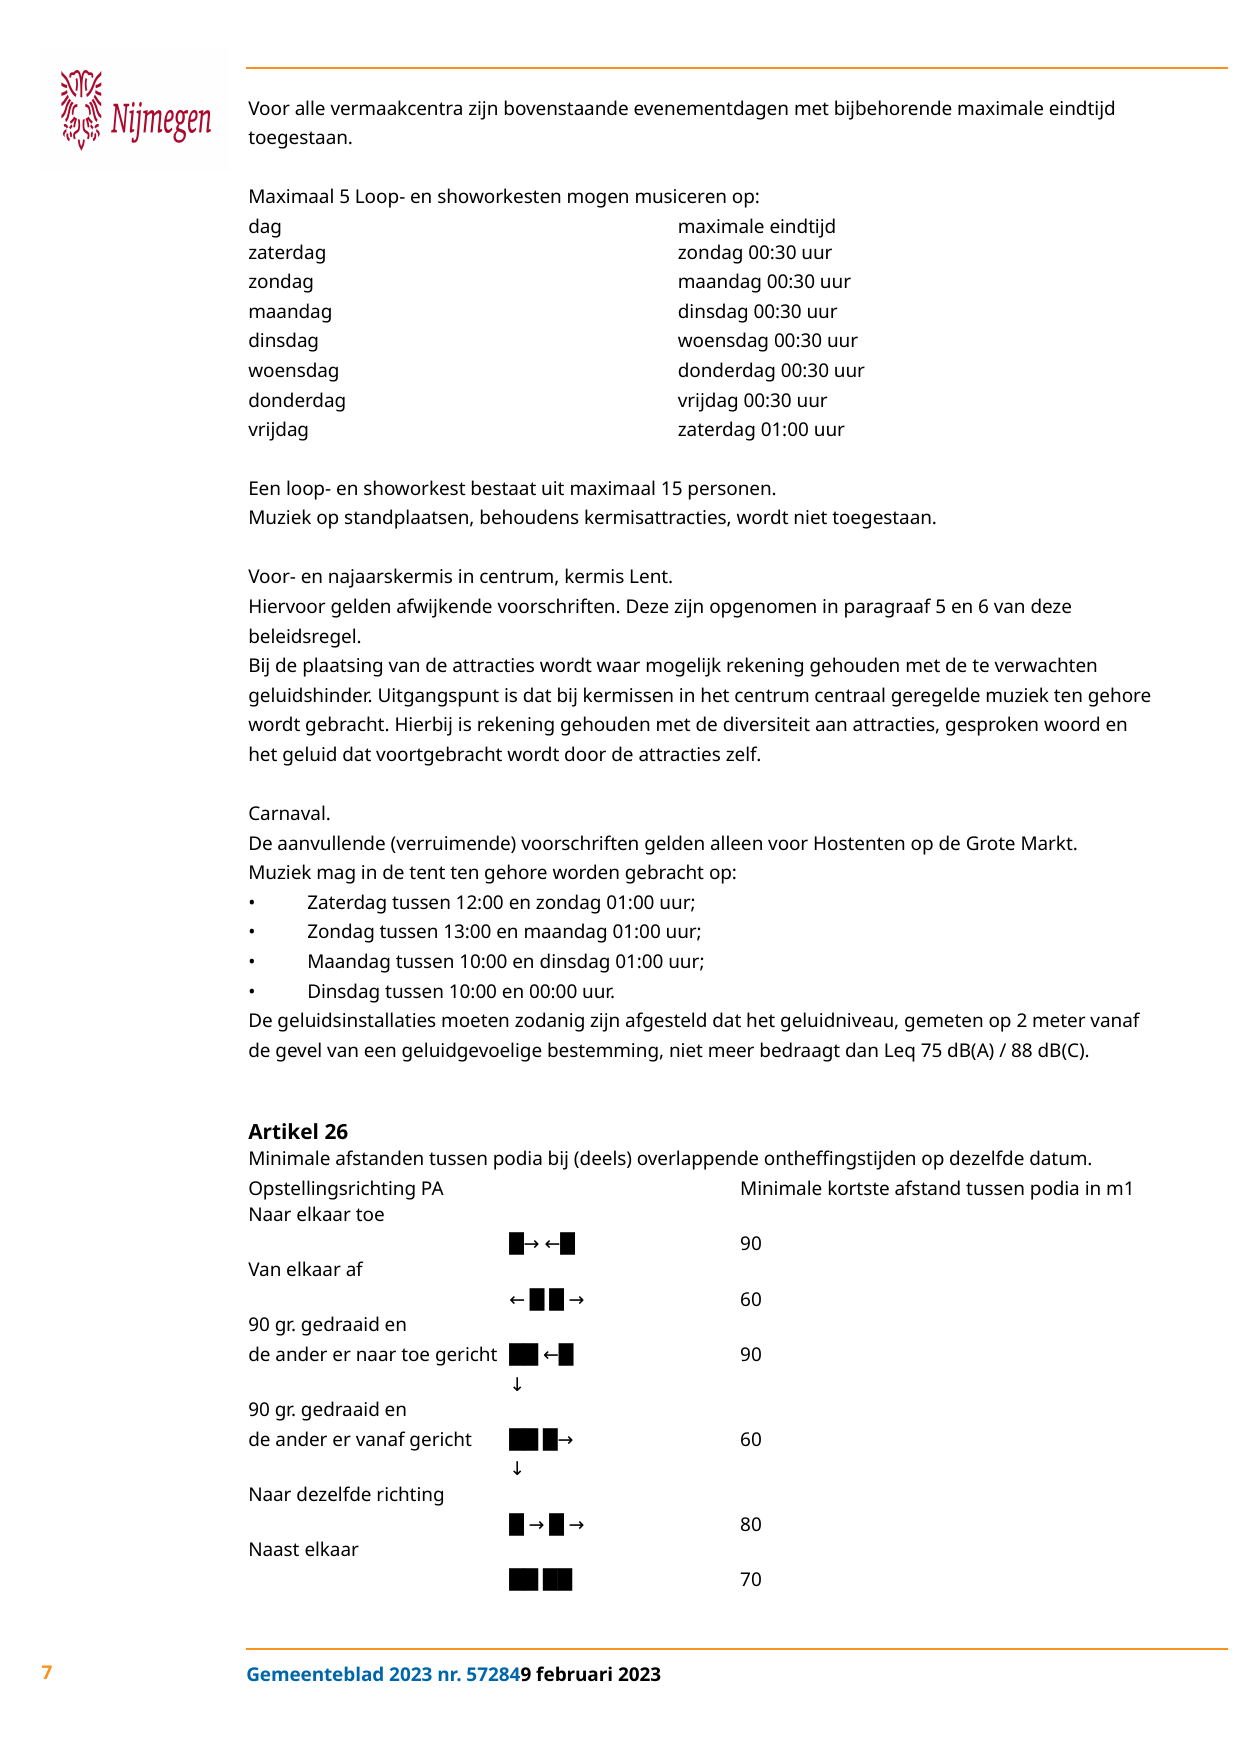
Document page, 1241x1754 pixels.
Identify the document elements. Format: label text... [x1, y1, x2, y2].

list Zondag tussen 13:00 en maandag 01:00 uur; [248, 919, 1152, 944]
table_cell 90 gr. gedraaid en de ander er vanaf gericht [248, 1396, 509, 1481]
table_cell ██ █→ ↓ [509, 1396, 740, 1481]
text Voor alle vermaakcentra zijn bovenstaande evenementdagen met bijbehorende maximale eindtijd toegestaan. [248, 95, 1152, 150]
table_header Minimale kortste afstand tussen podia in m1 [740, 1175, 1152, 1201]
table_cell 90 [740, 1312, 1152, 1396]
table_cell 90 [740, 1201, 1152, 1256]
table_cell 60 [740, 1256, 1152, 1312]
table_header [509, 1175, 740, 1201]
list Dinsdag tussen 10:00 en 00:00 uur. [248, 978, 1152, 1004]
table_cell █ → █ → [509, 1481, 740, 1537]
table_cell 60 [740, 1396, 1152, 1481]
text Minimale afstanden tussen podia bij (deels) overlappende ontheffingstijden op dezelfde datum. [248, 1146, 1152, 1171]
list Maandag tussen 10:00 en dinsdag 01:00 uur; [248, 948, 1152, 974]
list Zaterdag tussen 12:00 en zondag 01:00 uur; [248, 889, 1152, 915]
text Bij de plaatsing van de attracties wordt waar mogelijk rekening gehouden met de te verwachten geluidshinder. Uitgangspunt is dat bij kermissen in het centrum centraal geregelde muziek ten gehore wordt gebracht. Hierbij is rekening gehouden met de diversiteit aan attracties, gesproken woord en het geluid dat voortgebracht wordt door de attracties zelf. [248, 652, 1152, 767]
table_cell zondag 00:30 uur maandag 00:30 uur dinsdag 00:30 uur woensdag 00:30 uur donderdag 00:30 uur vrijdag 00:30 uur zaterdag 01:00 uur [678, 239, 1152, 442]
text De aanvullende (verruimende) voorschriften gelden alleen voor Hostenten op de Grote Markt. [248, 830, 1152, 856]
table_cell Naast elkaar [248, 1537, 509, 1592]
text De geluidsinstallaties moeten zodanig zijn afgesteld dat het geluidniveau, gemeten op 2 meter vanaf de gevel van een geluidgevoelige bestemming, niet meer bedraagt dan Leq 75 dB(A) / 88 dB(C). [248, 1007, 1152, 1063]
table_cell Van elkaar af [248, 1256, 509, 1312]
table_cell 80 [740, 1481, 1152, 1537]
table_cell zaterdag zondag maandag dinsdag woensdag donderdag vrijdag [248, 239, 678, 442]
text Muziek mag in de tent ten gehore worden gebracht op: [248, 859, 1152, 885]
table_cell Naar elkaar toe [248, 1201, 509, 1256]
text Maximaal 5 Loop- en showorkesten mogen musiceren op: [248, 183, 1152, 209]
table_header maximale eindtijd [678, 213, 1152, 239]
text Carnaval. [248, 800, 1152, 826]
text Artikel 26 [248, 1117, 1152, 1146]
table_header Opstellingsrichting PA [248, 1175, 509, 1201]
picture [41, 47, 231, 172]
text Een loop- en showorkest bestaat uit maximaal 15 personen. [248, 475, 1152, 501]
table_header dag [248, 213, 678, 239]
text Muziek op standplaatsen, behoudens kermisattracties, wordt niet toegestaan. [248, 504, 1152, 530]
table_cell ██ ██ [509, 1537, 740, 1592]
table_cell Naar dezelfde richting [248, 1481, 509, 1537]
table_cell 90 gr. gedraaid en de ander er naar toe gericht [248, 1312, 509, 1396]
table_cell ← █ █ → [509, 1256, 740, 1312]
text Hiervoor gelden afwijkende voorschriften. Deze zijn opgenomen in paragraaf 5 en 6 van deze beleidsregel. [248, 593, 1152, 649]
table_cell 70 [740, 1537, 1152, 1592]
text Voor- en najaarskermis in centrum, kermis Lent. [248, 564, 1152, 589]
table_cell ██ ←█ ↓ [509, 1312, 740, 1396]
table_cell █→ ←█ [509, 1201, 740, 1256]
